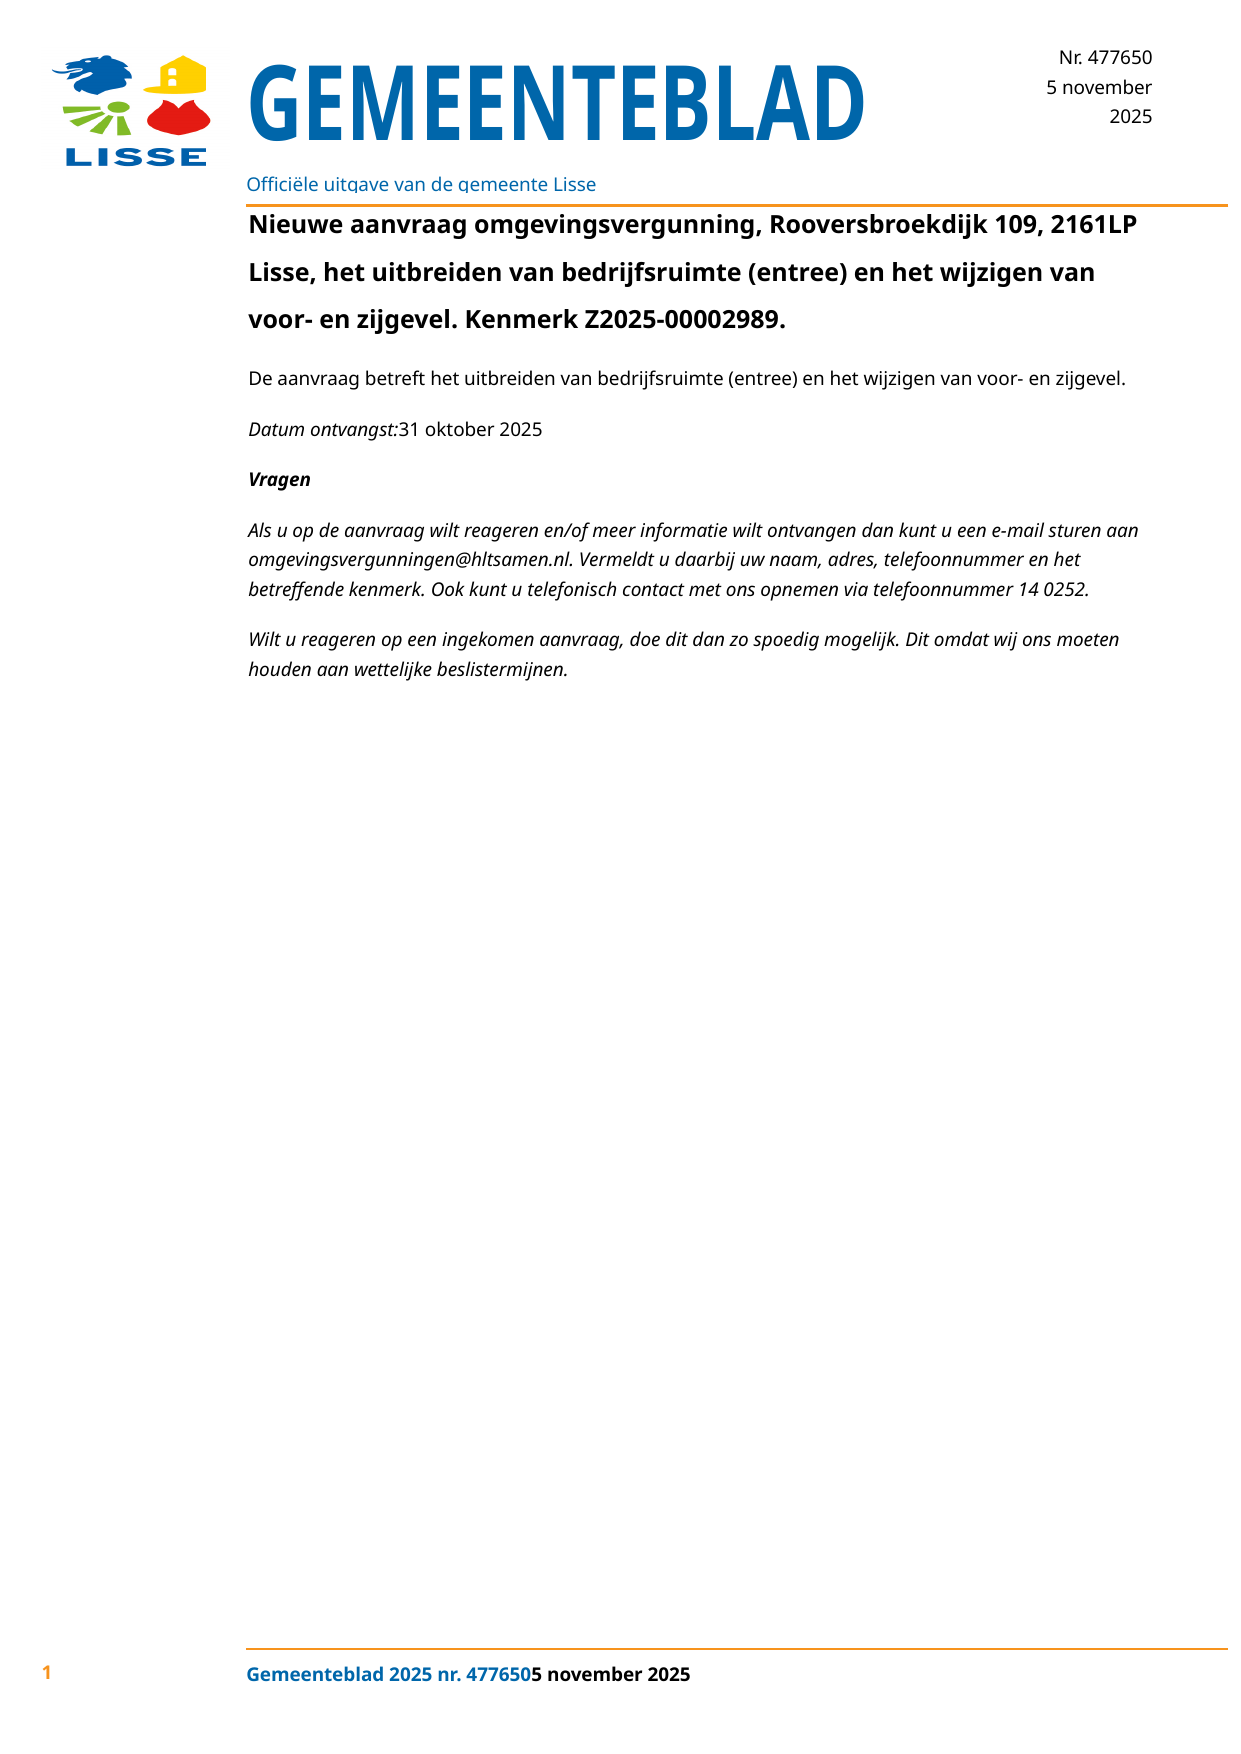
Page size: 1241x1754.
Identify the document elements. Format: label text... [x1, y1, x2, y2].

text Datum ontvangst:31 oktober 2025 [248, 416, 1152, 442]
text Vragen [248, 466, 1152, 492]
text Als u op de aanvraag wilt reageren en/of meer informatie wilt ontvangen dan kunt u een e-mail sturen aan omgevingsvergunningen@hltsamen.nl. Vermeldt u daarbij uw naam, adres, telefoonnummer en het betreffende kenmerk. Ook kunt u telefonisch contact met ons opnemen via telefoonnummer 14 0252. [248, 517, 1152, 602]
text De aanvraag betreft het uitbreiden van bedrijfsruimte (entree) en het wijzigen van voor- en zijgevel. [248, 366, 1152, 391]
text Wilt u reageren op een ingekomen aanvraag, doe dit dan zo spoedig mogelijk. Dit omdat wij ons moeten houden aan wettelijke beslistermijnen. [248, 626, 1152, 682]
picture [41, 47, 231, 172]
text Nieuwe aanvraag omgevingsvergunning, Rooversbroekdijk 109, 2161LP Lisse, het uitbreiden van bedrijfsruimte (entree) en het wijzigen van voor- en zijgevel. Kenmerk Z2025-00002989. [248, 207, 1152, 336]
